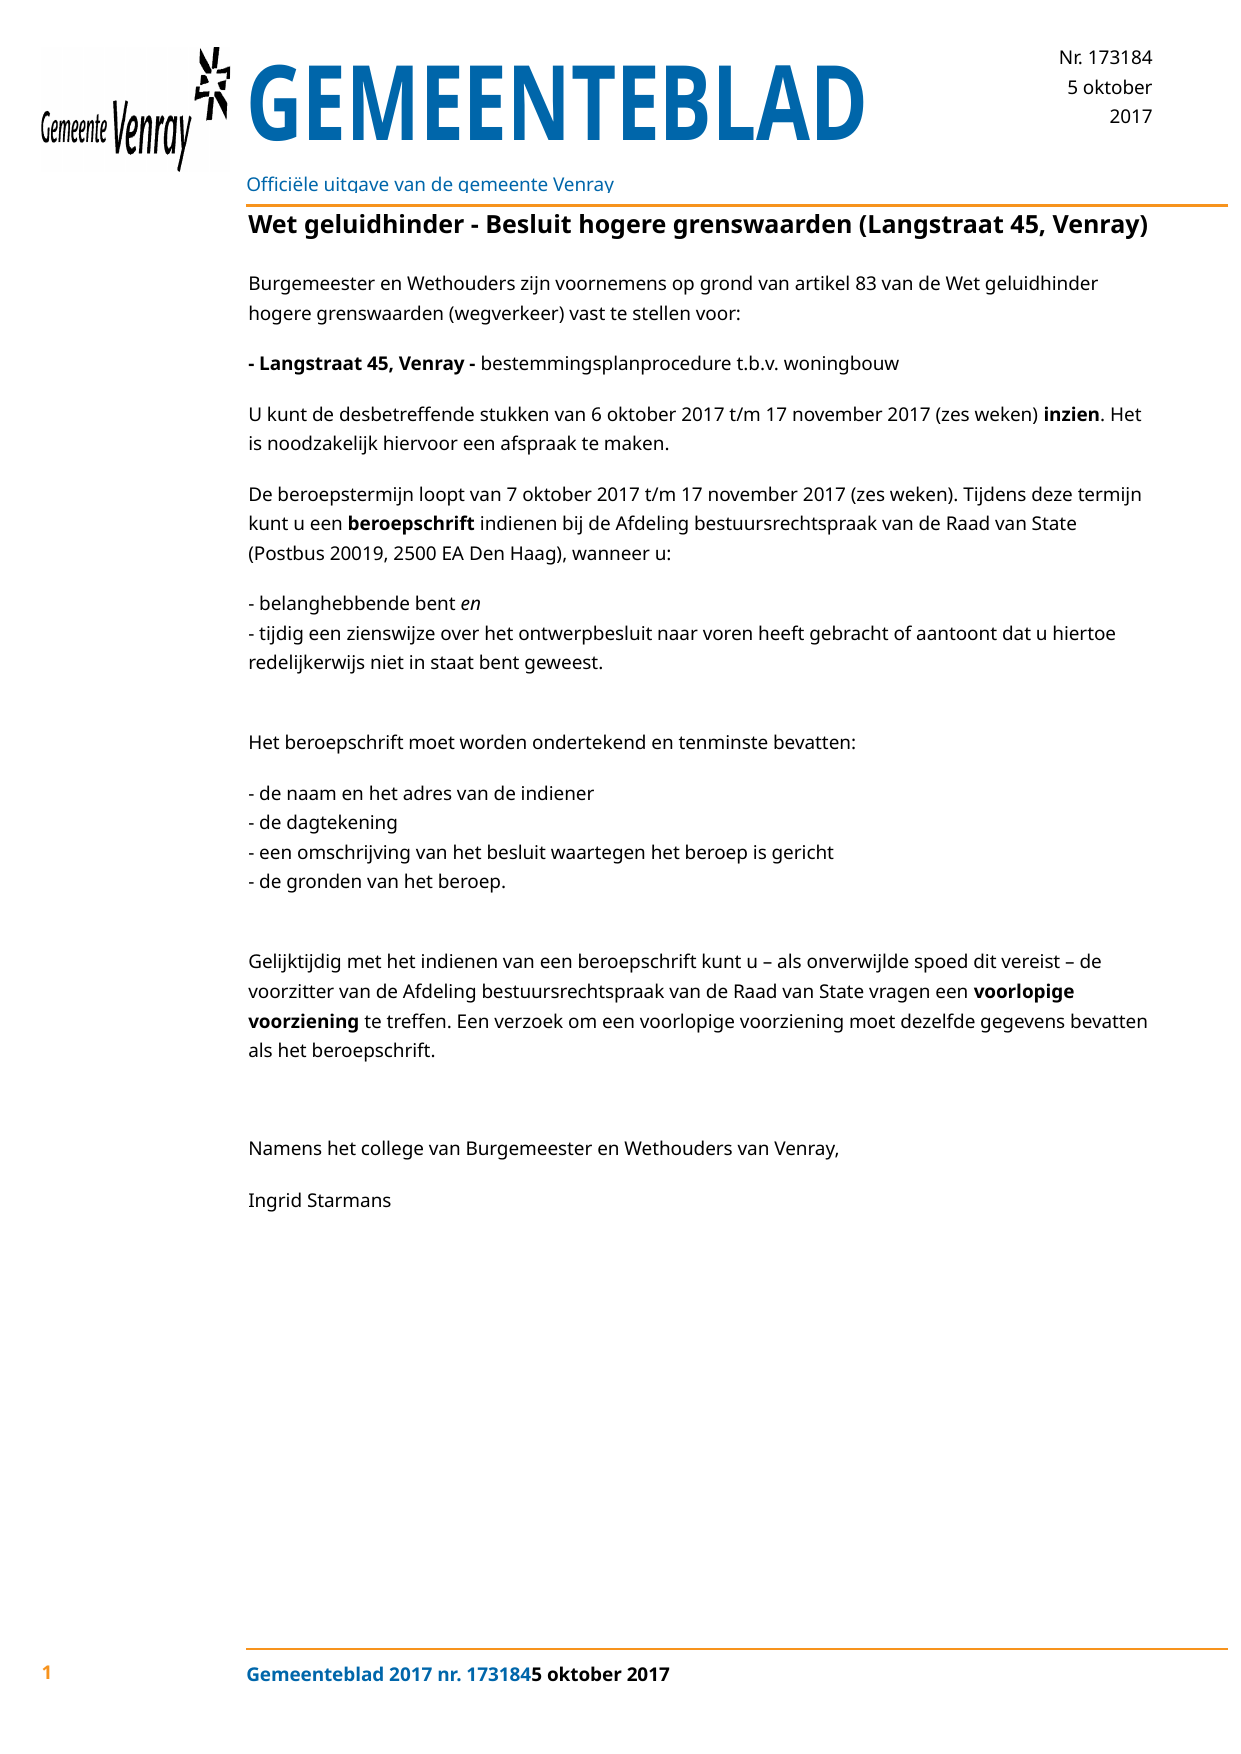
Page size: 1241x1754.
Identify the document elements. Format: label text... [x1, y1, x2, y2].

text - de dagtekening [248, 809, 1152, 835]
text Ingrid Starmans [248, 1187, 1152, 1213]
text De beroepstermijn loopt van 7 oktober 2017 t/m 17 november 2017 (zes weken). Tijdens deze termijn kunt u een beroepschrift indienen bij de Afdeling bestuursrechtspraak van de Raad van State (Postbus 20019, 2500 EA Den Haag), wanneer u: [248, 481, 1152, 566]
text Burgemeester en Wethouders zijn voornemens op grond van artikel 83 van de Wet geluidhinder hogere grenswaarden (wegverkeer) vast te stellen voor: [248, 270, 1152, 326]
text - belanghebbende bent en [248, 590, 1152, 616]
text Gelijktijdig met het indienen van een beroepschrift kunt u – als onverwijlde spoed dit vereist – de voorzitter van de Afdeling bestuursrechtspraak van de Raad van State vragen een voorlopige voorziening te treffen. Een verzoek om een voorlopige voorziening moet dezelfde gegevens bevatten als het beroepschrift. [248, 949, 1152, 1063]
text - tijdig een zienswijze over het ontwerpbesluit naar voren heeft gebracht of aantoont dat u hiertoe redelijkerwijs niet in staat bent geweest. [248, 620, 1152, 675]
text Wet geluidhinder - Besluit hogere grenswaarden (Langstraat 45, Venray) [248, 207, 1152, 241]
text - een omschrijving van het besluit waartegen het beroep is gericht [248, 839, 1152, 865]
text - de gronden van het beroep. [248, 869, 1152, 894]
text U kunt de desbetreffende stukken van 6 oktober 2017 t/m 17 november 2017 (zes weken) inzien. Het is noodzakelijk hiervoor een afspraak te maken. [248, 401, 1152, 456]
picture [41, 47, 231, 172]
text - Langstraat 45, Venray - bestemmingsplanprocedure t.b.v. woningbouw [248, 350, 1152, 376]
text Het beroepschrift moet worden ondertekend en tenminste bevatten: [248, 729, 1152, 755]
text - de naam en het adres van de indiener [248, 780, 1152, 806]
text Namens het college van Burgemeester en Wethouders van Venray, [248, 1136, 1152, 1161]
